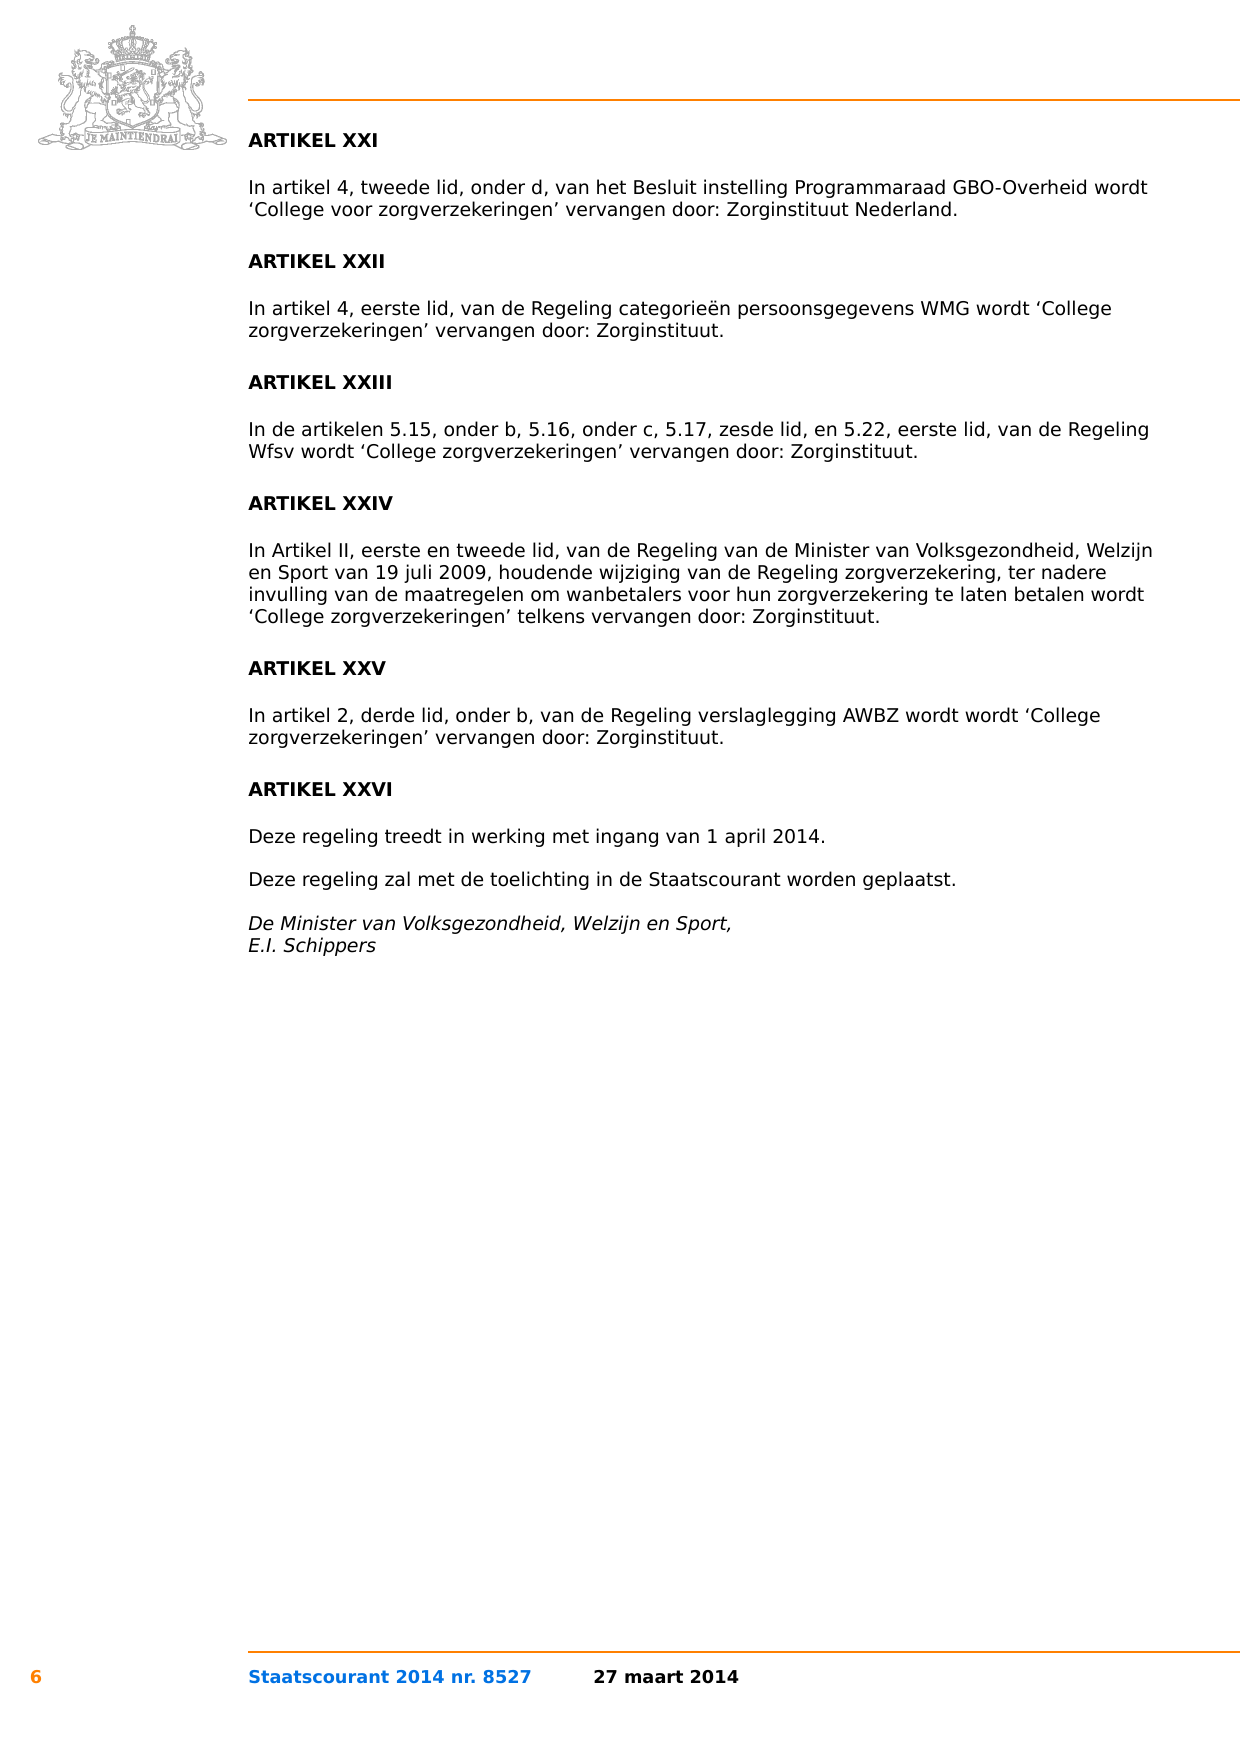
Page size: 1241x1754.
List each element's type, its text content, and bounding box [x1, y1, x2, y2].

text Deze regeling treedt in werking met ingang van 1 april 2014. [248, 826, 1163, 847]
subtitle ARTIKEL XXIV [248, 493, 1163, 515]
text In Artikel II, eerste en tweede lid, van de Regeling van de Minister van Volksgezondheid, Welzijn en Sport van 19 juli 2009, houdende wijziging van de Regeling zorgverzekering, ter nadere invulling van de maatregelen om wanbetalers voor hun zorgverzekering te laten betalen wordt ‘College zorgverzekeringen’ telkens vervangen door: Zorginstituut. [248, 540, 1163, 628]
subtitle ARTIKEL XXV [248, 658, 1163, 679]
picture [38, 25, 227, 150]
subtitle ARTIKEL XXII [248, 251, 1163, 273]
text In artikel 4, eerste lid, van de Regeling categorieën persoonsgegevens WMG wordt ‘College zorgverzekeringen’ vervangen door: Zorginstituut. [248, 298, 1163, 342]
text De Minister van Volksgezondheid, Welzijn en Sport, E.I. Schippers [248, 913, 1163, 957]
subtitle ARTIKEL XXVI [248, 778, 1163, 801]
subtitle ARTIKEL XXI [248, 130, 1163, 152]
text In artikel 2, derde lid, onder b, van de Regeling verslaglegging AWBZ wordt wordt ‘College zorgverzekeringen’ vervangen door: Zorginstituut. [248, 704, 1163, 748]
text In artikel 4, tweede lid, onder d, van het Besluit instelling Programmaraad GBO-Overheid wordt ‘College voor zorgverzekeringen’ vervangen door: Zorginstituut Nederland. [248, 177, 1163, 221]
subtitle ARTIKEL XXIII [248, 372, 1163, 394]
text In de artikelen 5.15, onder b, 5.16, onder c, 5.17, zesde lid, en 5.22, eerste lid, van de Regeling Wfsv wordt ‘College zorgverzekeringen’ vervangen door: Zorginstituut. [248, 419, 1163, 463]
text Deze regeling zal met de toelichting in de Staatscourant worden geplaatst. [248, 869, 1163, 891]
